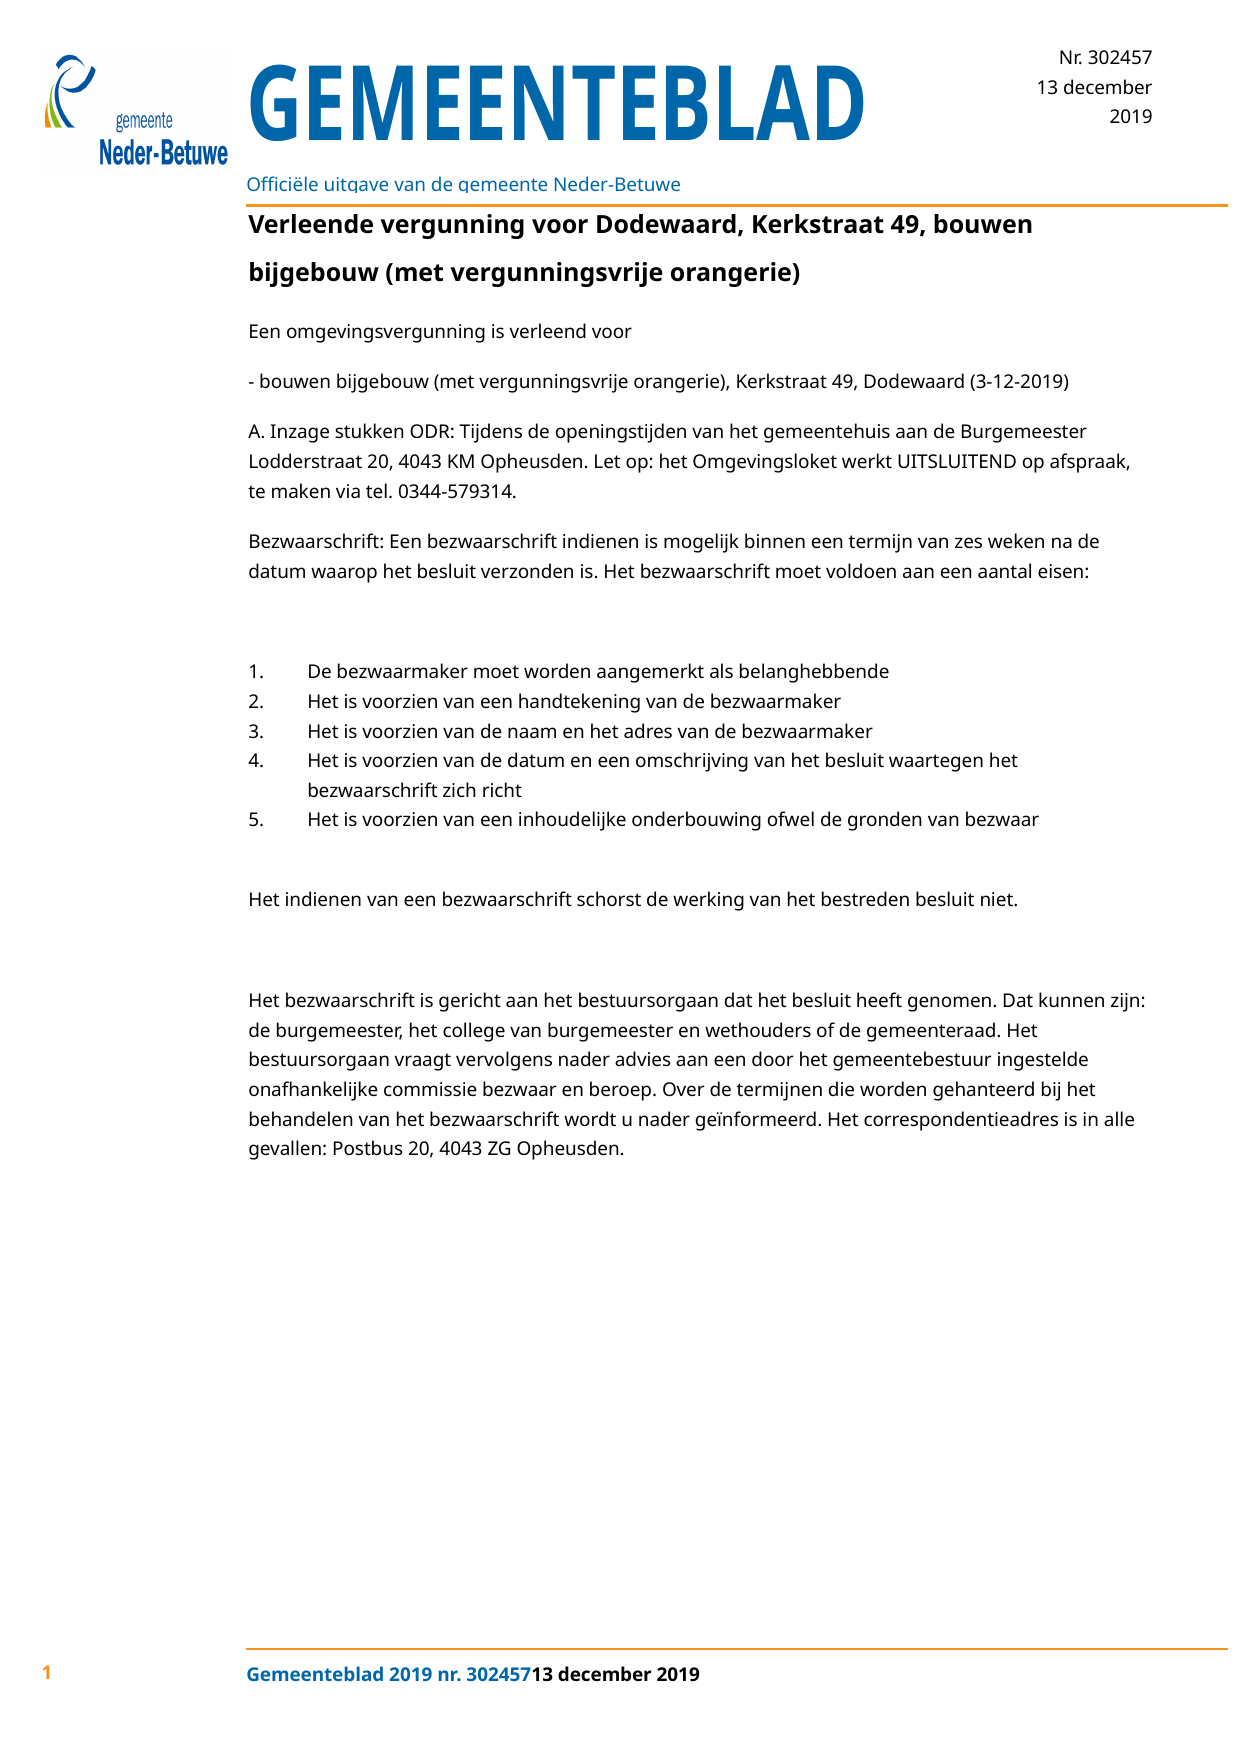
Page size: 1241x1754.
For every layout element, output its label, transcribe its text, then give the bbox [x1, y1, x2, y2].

list Het is voorzien van de naam en het adres van de bezwaarmaker [248, 718, 1152, 744]
list Het is voorzien van de datum en een omschrijving van het besluit waartegen het bezwaarschrift zich richt [248, 747, 1152, 803]
picture [41, 47, 231, 172]
text Verleende vergunning voor Dodewaard, Kerkstraat 49, bouwen bijgebouw (met vergunningsvrije orangerie) [248, 207, 1152, 288]
text Een omgevingsvergunning is verleend voor [248, 318, 1152, 344]
text - bouwen bijgebouw (met vergunningsvrije orangerie), Kerkstraat 49, Dodewaard (3-12-2019) [248, 368, 1152, 394]
text Bezwaarschrift: Een bezwaarschrift indienen is mogelijk binnen een termijn van zes weken na de datum waarop het besluit verzonden is. Het bezwaarschrift moet voldoen aan een aantal eisen: [248, 528, 1152, 584]
list Het is voorzien van een inhoudelijke onderbouwing ofwel de gronden van bezwaar [248, 807, 1152, 832]
text Het indienen van een bezwaarschrift schorst de werking van het bestreden besluit niet. [248, 887, 1152, 912]
list De bezwaarmaker moet worden aangemerkt als belanghebbende [248, 659, 1152, 684]
text Het bezwaarschrift is gericht aan het bestuursorgaan dat het besluit heeft genomen. Dat kunnen zijn: de burgemeester, het college van burgemeester en wethouders of de gemeenteraad. Het bestuursorgaan vraagt vervolgens nader advies aan een door het gemeentebestuur ingestelde onafhankelijke commissie bezwaar en beroep. Over de termijnen die worden gehanteerd bij het behandelen van het bezwaarschrift wordt u nader geïnformeerd. Het correspondentieadres is in alle gevallen: Postbus 20, 4043 ZG Opheusden. [248, 987, 1152, 1161]
list Het is voorzien van een handtekening van de bezwaarmaker [248, 688, 1152, 714]
text A. Inzage stukken ODR: Tijdens de openingstijden van het gemeentehuis aan de Burgemeester Lodderstraat 20, 4043 KM Opheusden. Let op: het Omgevingsloket werkt UITSLUITEND op afspraak, te maken via tel. 0344-579314. [248, 419, 1152, 504]
